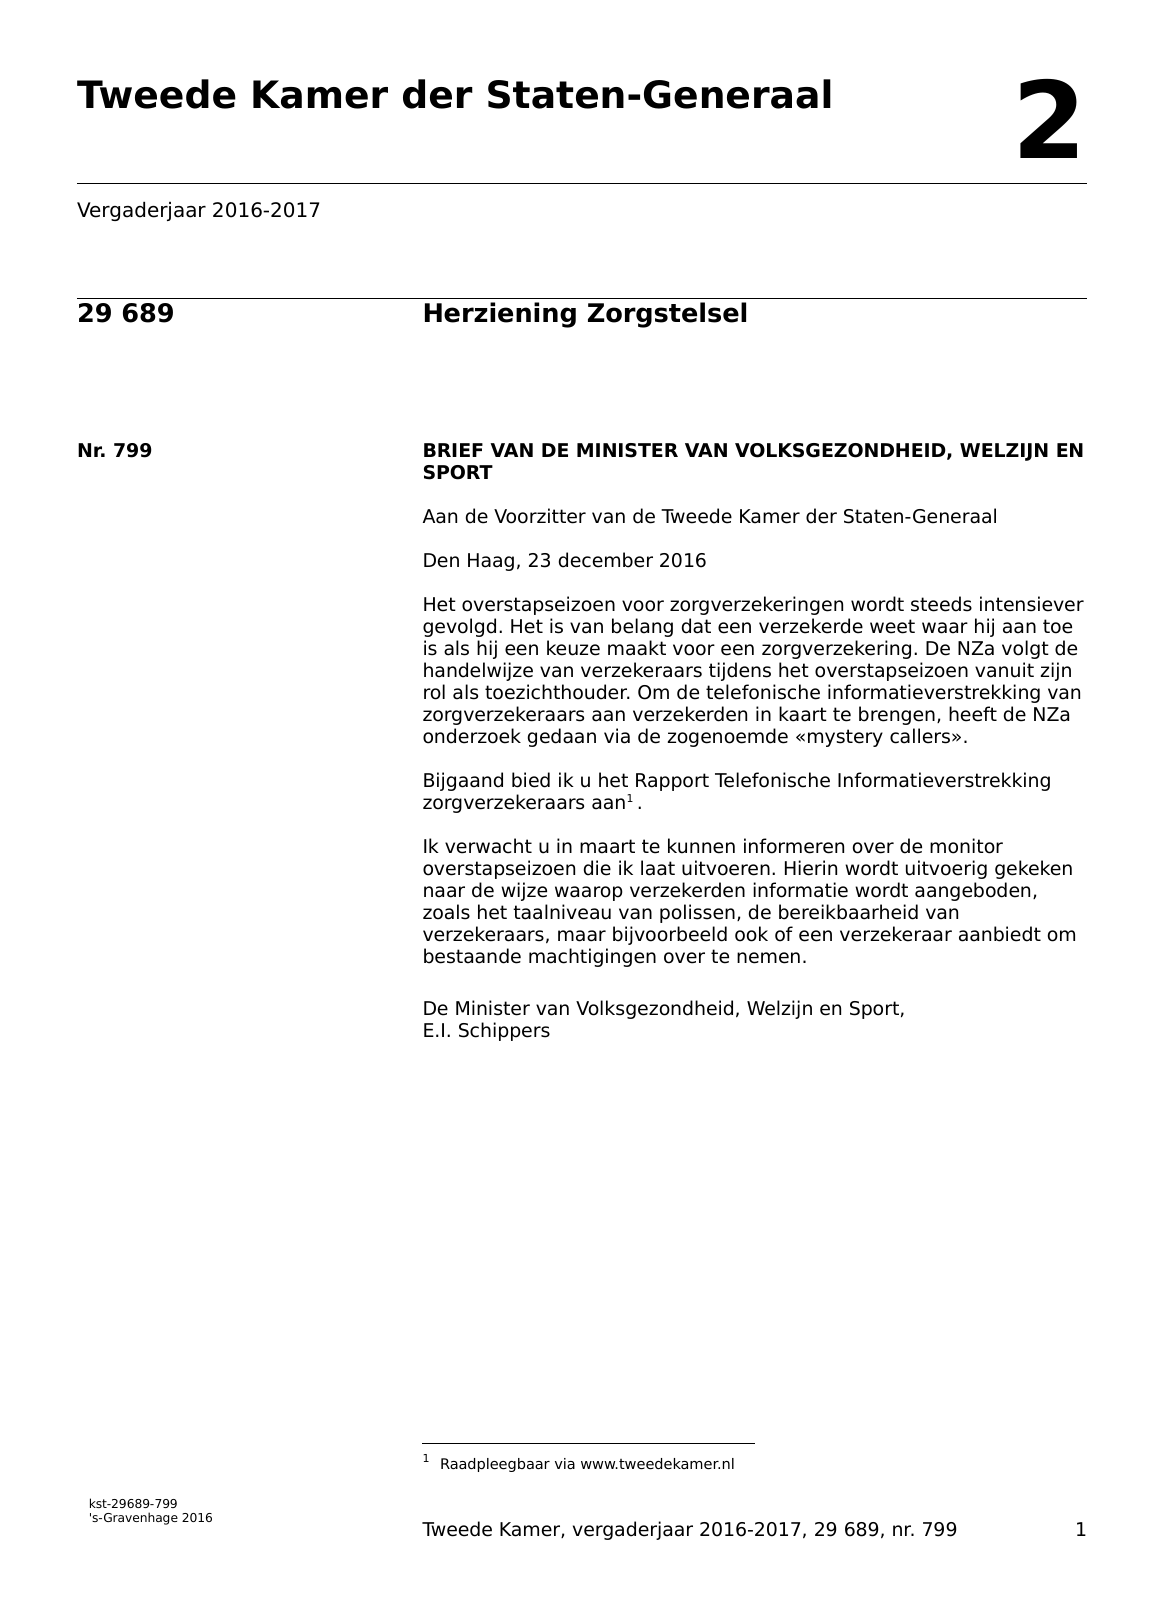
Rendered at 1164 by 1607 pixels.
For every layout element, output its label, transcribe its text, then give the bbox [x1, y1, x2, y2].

text De Minister van Volksgezondheid, Welzijn en Sport, E.I. Schippers [422, 998, 1087, 1042]
text Ik verwacht u in maart te kunnen informeren over de monitor overstapseizoen die ik laat uitvoeren. Hierin wordt uitvoerig gekeken naar de wijze waarop verzekerden informatie wordt aangeboden, zoals het taalniveau van polissen, de bereikbaarheid van verzekeraars, maar bijvoorbeeld ook of een verzekeraar aanbiedt om bestaande machtigingen over te nemen. [422, 836, 1087, 968]
subtitle 29 689 Herziening Zorgstelsel [77, 299, 1087, 329]
text kst-29689-799 [88, 1497, 323, 1511]
table_header Tweede Kamer der Staten-Generaal [77, 59, 886, 183]
text 's-Gravenhage 2016 [88, 1511, 323, 1525]
subtitle Nr. 799 BRIEF VAN DE MINISTER VAN VOLKSGEZONDHEID, WELZIJN EN SPORT [77, 440, 1087, 484]
text Den Haag, 23 december 2016 [422, 550, 1087, 572]
text Raadpleegbaar via www.tweedekamer.nl [422, 1452, 1087, 1474]
table_cell Vergaderjaar 2016-2017 [77, 184, 1087, 298]
text Aan de Voorzitter van de Tweede Kamer der Staten-Generaal [422, 506, 1087, 528]
text Bijgaand bied ik u het Rapport Telefonische Informatieverstrekking zorgverzekeraars aan. [422, 770, 1087, 814]
table_header 2 [886, 59, 1087, 183]
text Het overstapseizoen voor zorgverzekeringen wordt steeds intensiever gevolgd. Het is van belang dat een verzekerde weet waar hij aan toe is als hij een keuze maakt voor een zorgverzekering. De NZa volgt de handelwijze van verzekeraars tijdens het overstapseizoen vanuit zijn rol als toezichthouder. Om de telefonische informatieverstrekking van zorgverzekeraars aan verzekerden in kaart te brengen, heeft de NZa onderzoek gedaan via de zogenoemde «mystery callers». [422, 594, 1087, 748]
